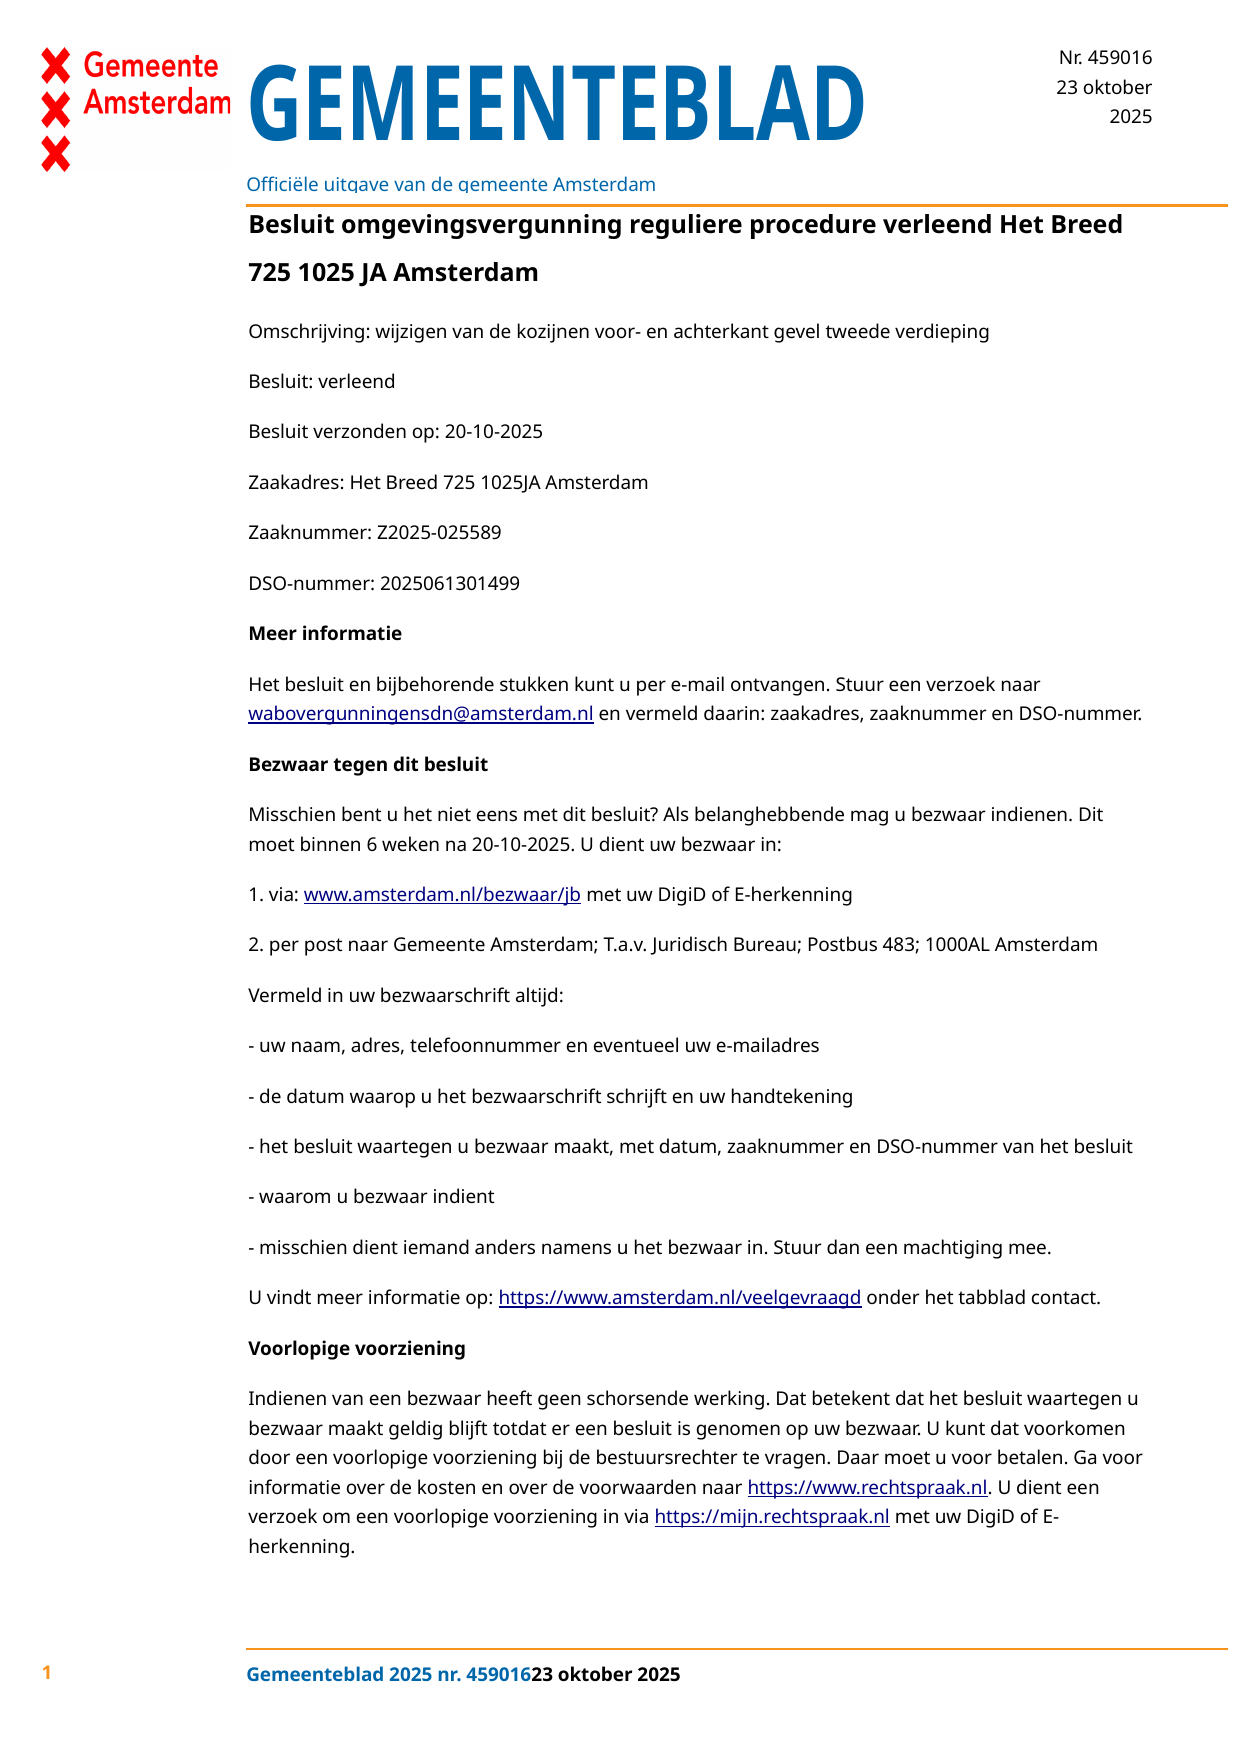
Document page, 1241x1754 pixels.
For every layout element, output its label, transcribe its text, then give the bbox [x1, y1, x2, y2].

text Meer informatie [248, 620, 1152, 646]
text 1. via: www.amsterdam.nl/bezwaar/jb met uw DigiD of E-herkenning [248, 881, 1152, 907]
text Besluit verzonden op: 20-10-2025 [248, 419, 1152, 444]
text - misschien dient iemand anders namens u het bezwaar in. Stuur dan een machtiging mee. [248, 1234, 1152, 1260]
text Zaakadres: Het Breed 725 1025JA Amsterdam [248, 469, 1152, 495]
text U vindt meer informatie op: https://www.amsterdam.nl/veelgevraagd onder het tabblad contact. [248, 1284, 1152, 1310]
text 2. per post naar Gemeente Amsterdam; T.a.v. Juridisch Bureau; Postbus 483; 1000AL Amsterdam [248, 932, 1152, 957]
text Het besluit en bijbehorende stukken kunt u per e-mail ontvangen. Stuur een verzoek naar wabovergunningensdn@amsterdam.nl en vermeld daarin: zaakadres, zaaknummer en DSO-nummer. [248, 671, 1152, 726]
text Vermeld in uw bezwaarschrift altijd: [248, 982, 1152, 1008]
picture [41, 47, 231, 172]
text DSO-nummer: 2025061301499 [248, 570, 1152, 596]
text Voorlopige voorziening [248, 1335, 1152, 1361]
text Indienen van een bezwaar heeft geen schorsende werking. Dat betekent dat het besluit waartegen u bezwaar maakt geldig blijft totdat er een besluit is genomen op uw bezwaar. U kunt dat voorkomen door een voorlopige voorziening bij de bestuursrechter te vragen. Daar moet u voor betalen. Ga voor informatie over de kosten en over de voorwaarden naar https://www.rechtspraak.nl. U dient een verzoek om een voorlopige voorziening in via https://mijn.rechtspraak.nl met uw DigiD of E-herkenning. [248, 1385, 1152, 1559]
text Besluit: verleend [248, 368, 1152, 394]
text - de datum waarop u het bezwaarschrift schrijft en uw handtekening [248, 1083, 1152, 1109]
text Bezwaar tegen dit besluit [248, 751, 1152, 777]
text Misschien bent u het niet eens met dit besluit? Als belanghebbende mag u bezwaar indienen. Dit moet binnen 6 weken na 20-10-2025. U dient uw bezwaar in: [248, 801, 1152, 857]
text Zaaknummer: Z2025-025589 [248, 519, 1152, 545]
text - waarom u bezwaar indient [248, 1184, 1152, 1209]
text Omschrijving: wijzigen van de kozijnen voor- en achterkant gevel tweede verdieping [248, 318, 1152, 344]
text Besluit omgevingsvergunning reguliere procedure verleend Het Breed 725 1025 JA Amsterdam [248, 207, 1152, 288]
text - het besluit waartegen u bezwaar maakt, met datum, zaaknummer en DSO-nummer van het besluit [248, 1133, 1152, 1159]
text - uw naam, adres, telefoonnummer en eventueel uw e-mailadres [248, 1032, 1152, 1058]
